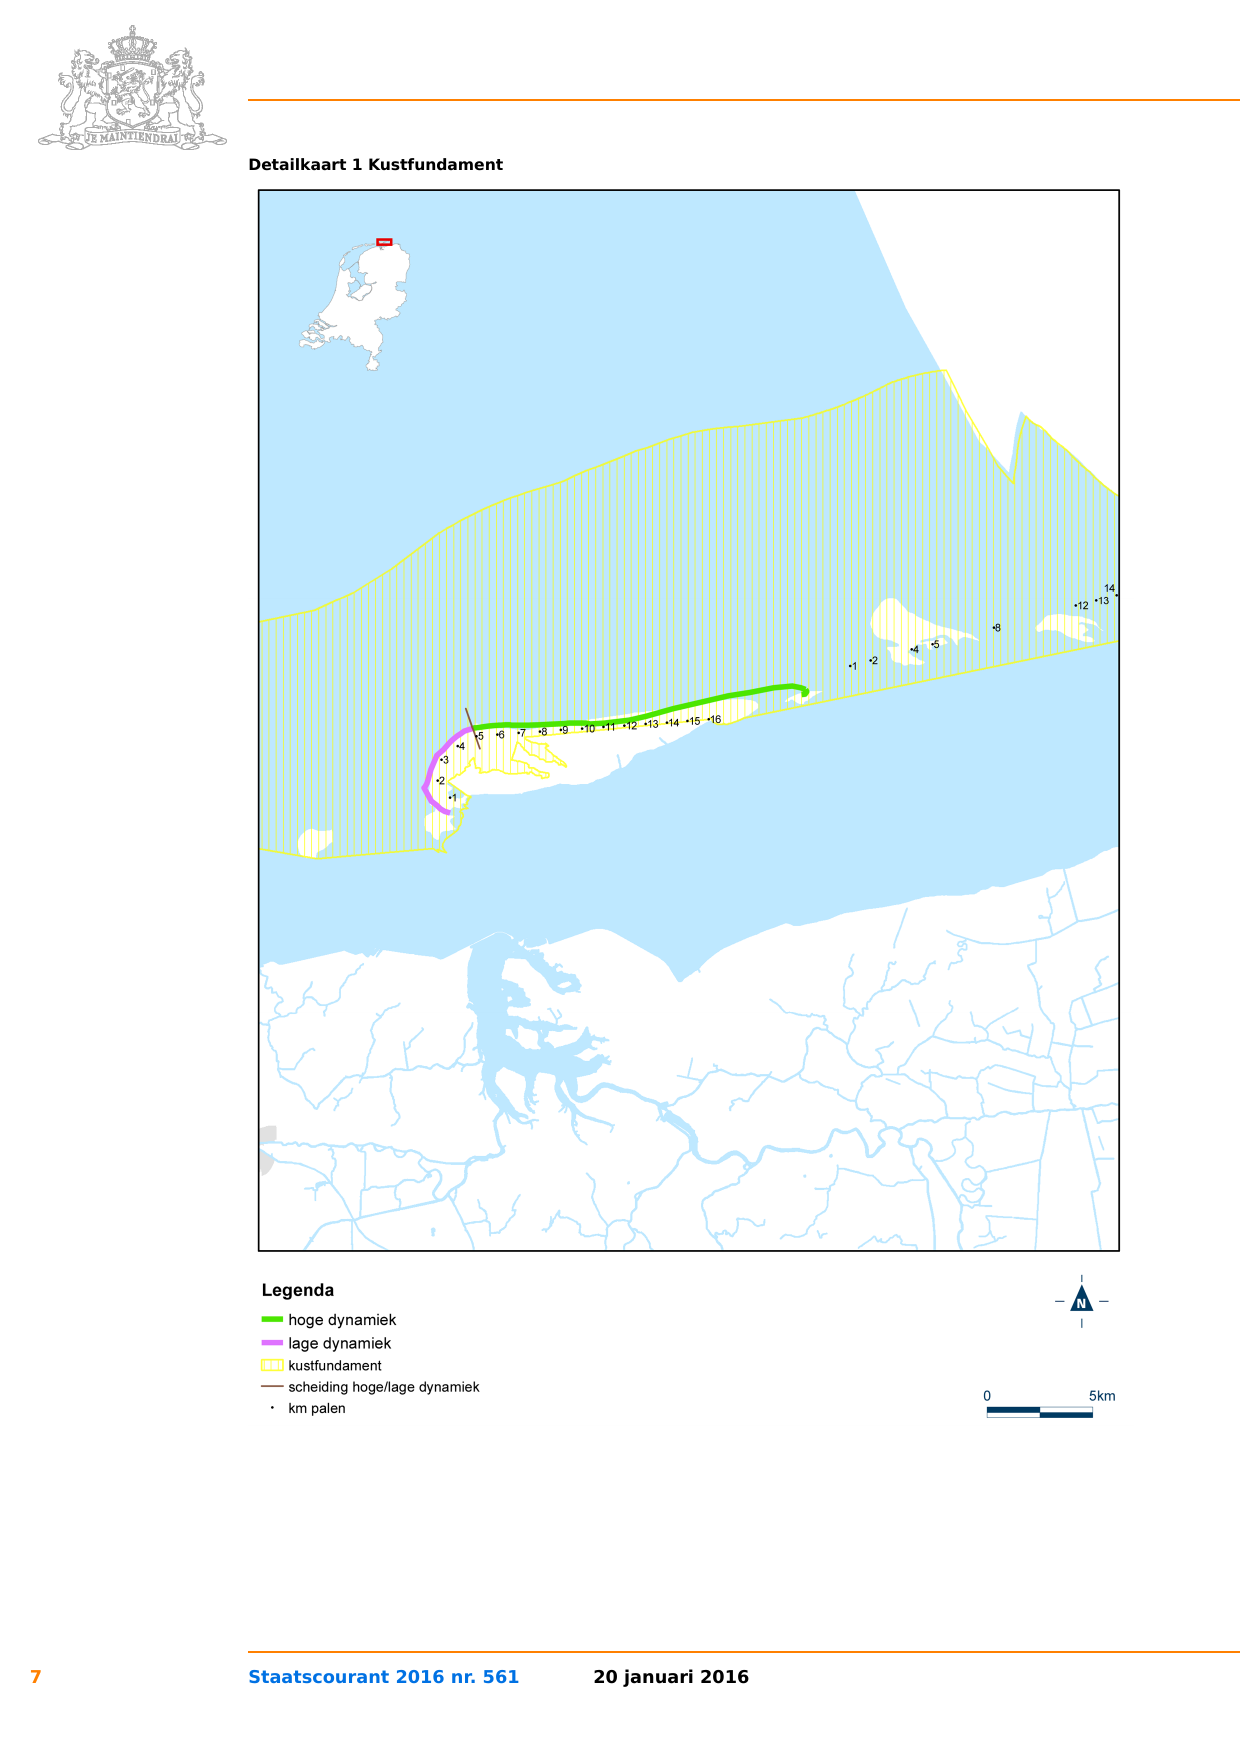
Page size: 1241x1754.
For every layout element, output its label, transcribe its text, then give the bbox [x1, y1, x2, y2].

picture [248, 185, 1134, 1426]
picture [38, 25, 227, 150]
text Detailkaart 1 Kustfundament [248, 156, 1134, 174]
